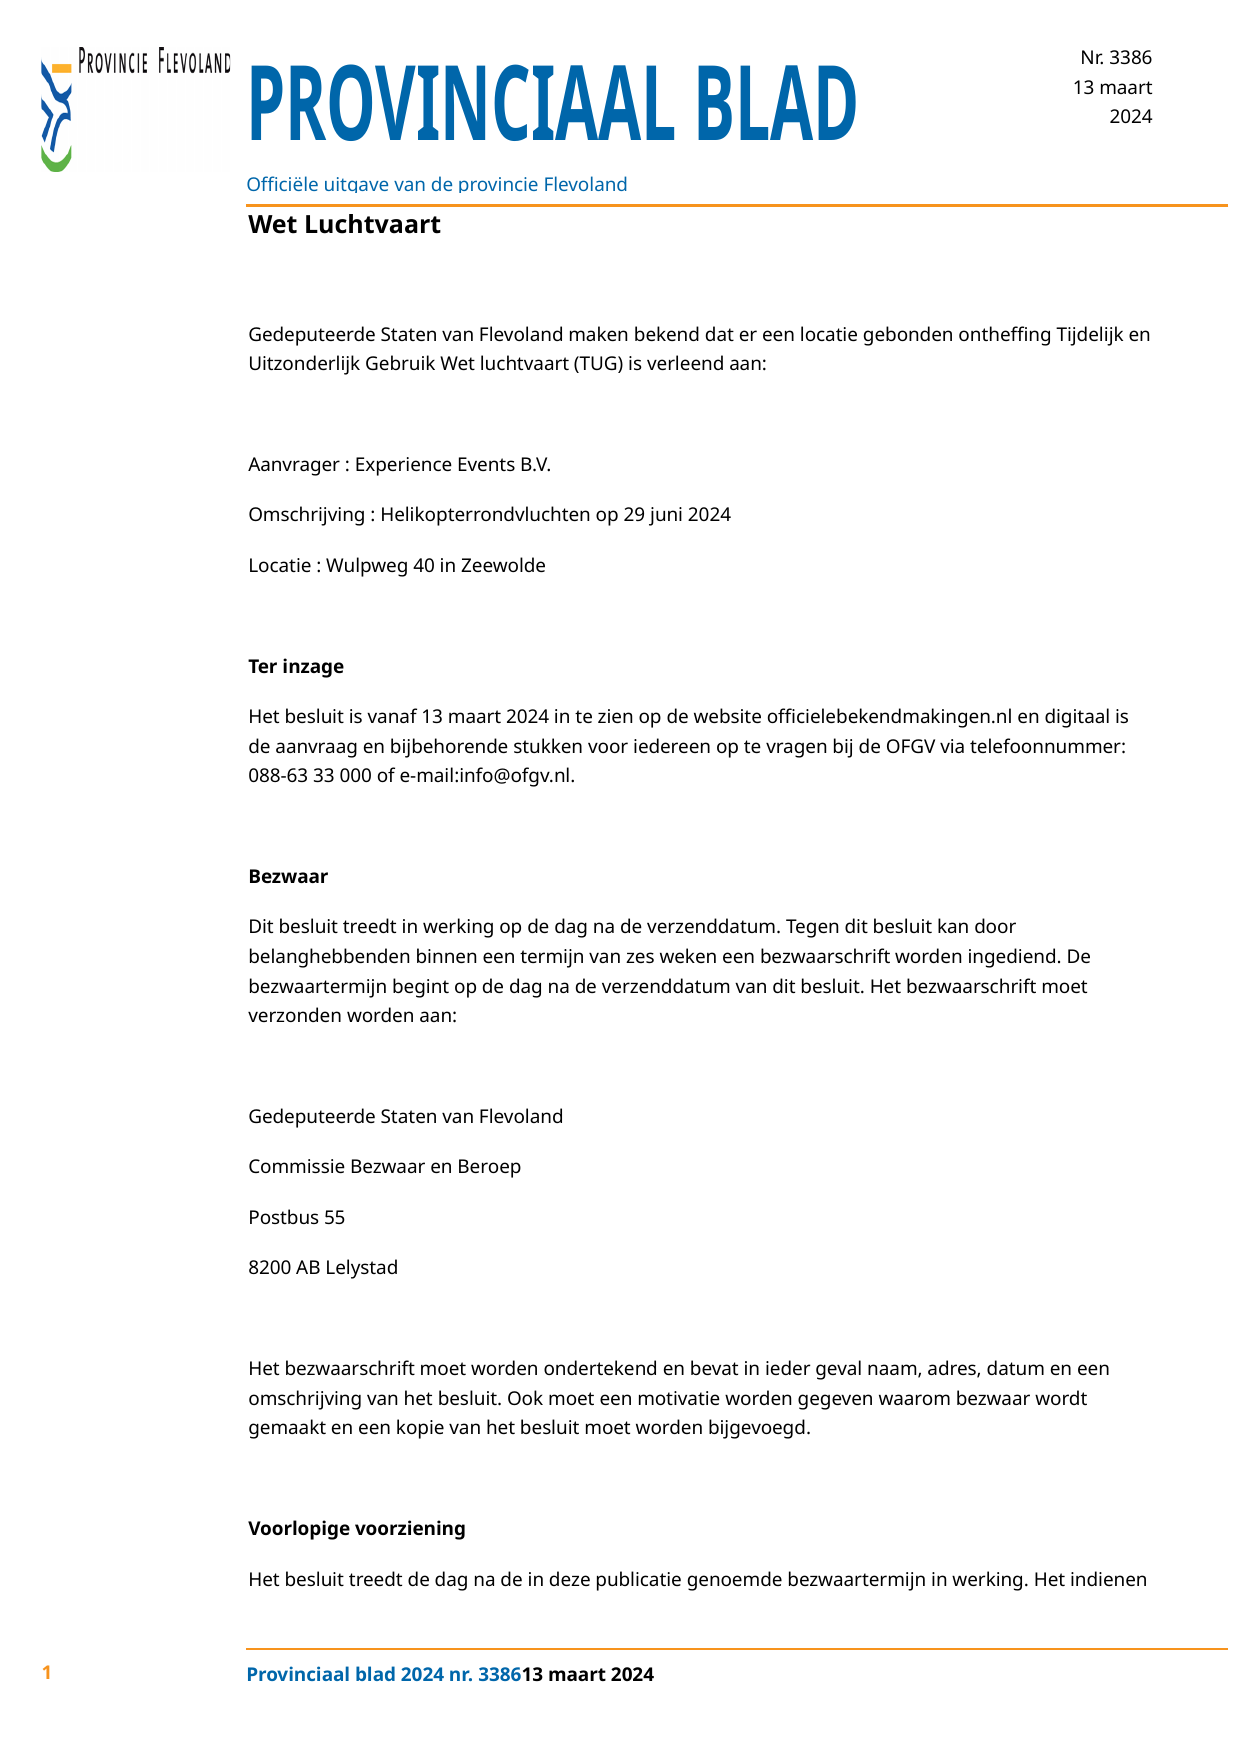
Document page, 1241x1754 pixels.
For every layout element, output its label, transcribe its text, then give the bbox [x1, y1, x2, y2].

text Het besluit treedt de dag na de in deze publicatie genoemde bezwaartermijn in werking. Het indienen [248, 1566, 1152, 1591]
text Dit besluit treedt in werking op de dag na de verzenddatum. Tegen dit besluit kan door belanghebbenden binnen een termijn van zes weken een bezwaarschrift worden ingediend. De bezwaartermijn begint op de dag na de verzenddatum van dit besluit. Het bezwaarschrift moet verzonden worden aan: [248, 914, 1152, 1028]
text Ter inzage [248, 653, 1152, 678]
text 8200 AB Lelystad [248, 1254, 1152, 1280]
picture [41, 47, 231, 172]
text Locatie : Wulpweg 40 in Zeewolde [248, 552, 1152, 578]
text Omschrijving : Helikopterrondvluchten op 29 juni 2024 [248, 502, 1152, 527]
text Het bezwaarschrift moet worden ondertekend en bevat in ieder geval naam, adres, datum en een omschrijving van het besluit. Ook moet een motivatie worden gegeven waarom bezwaar wordt gemaakt en een kopie van het besluit moet worden bijgevoegd. [248, 1355, 1152, 1440]
text Gedeputeerde Staten van Flevoland maken bekend dat er een locatie gebonden ontheffing Tijdelijk en Uitzonderlijk Gebruik Wet luchtvaart (TUG) is verleend aan: [248, 321, 1152, 376]
text Wet Luchtvaart [248, 207, 1152, 241]
text Commissie Bezwaar en Beroep [248, 1154, 1152, 1179]
text Bezwaar [248, 863, 1152, 889]
text Voorlopige voorziening [248, 1515, 1152, 1541]
text Gedeputeerde Staten van Flevoland [248, 1103, 1152, 1129]
text Aanvrager : Experience Events B.V. [248, 451, 1152, 477]
text Het besluit is vanaf 13 maart 2024 in te zien op de website officielebekendmakingen.nl en digitaal is de aanvraag en bijbehorende stukken voor iedereen op te vragen bij de OFGV via telefoonnummer: 088-63 33 000 of e-mail:info@ofgv.nl. [248, 703, 1152, 788]
text Postbus 55 [248, 1204, 1152, 1230]
